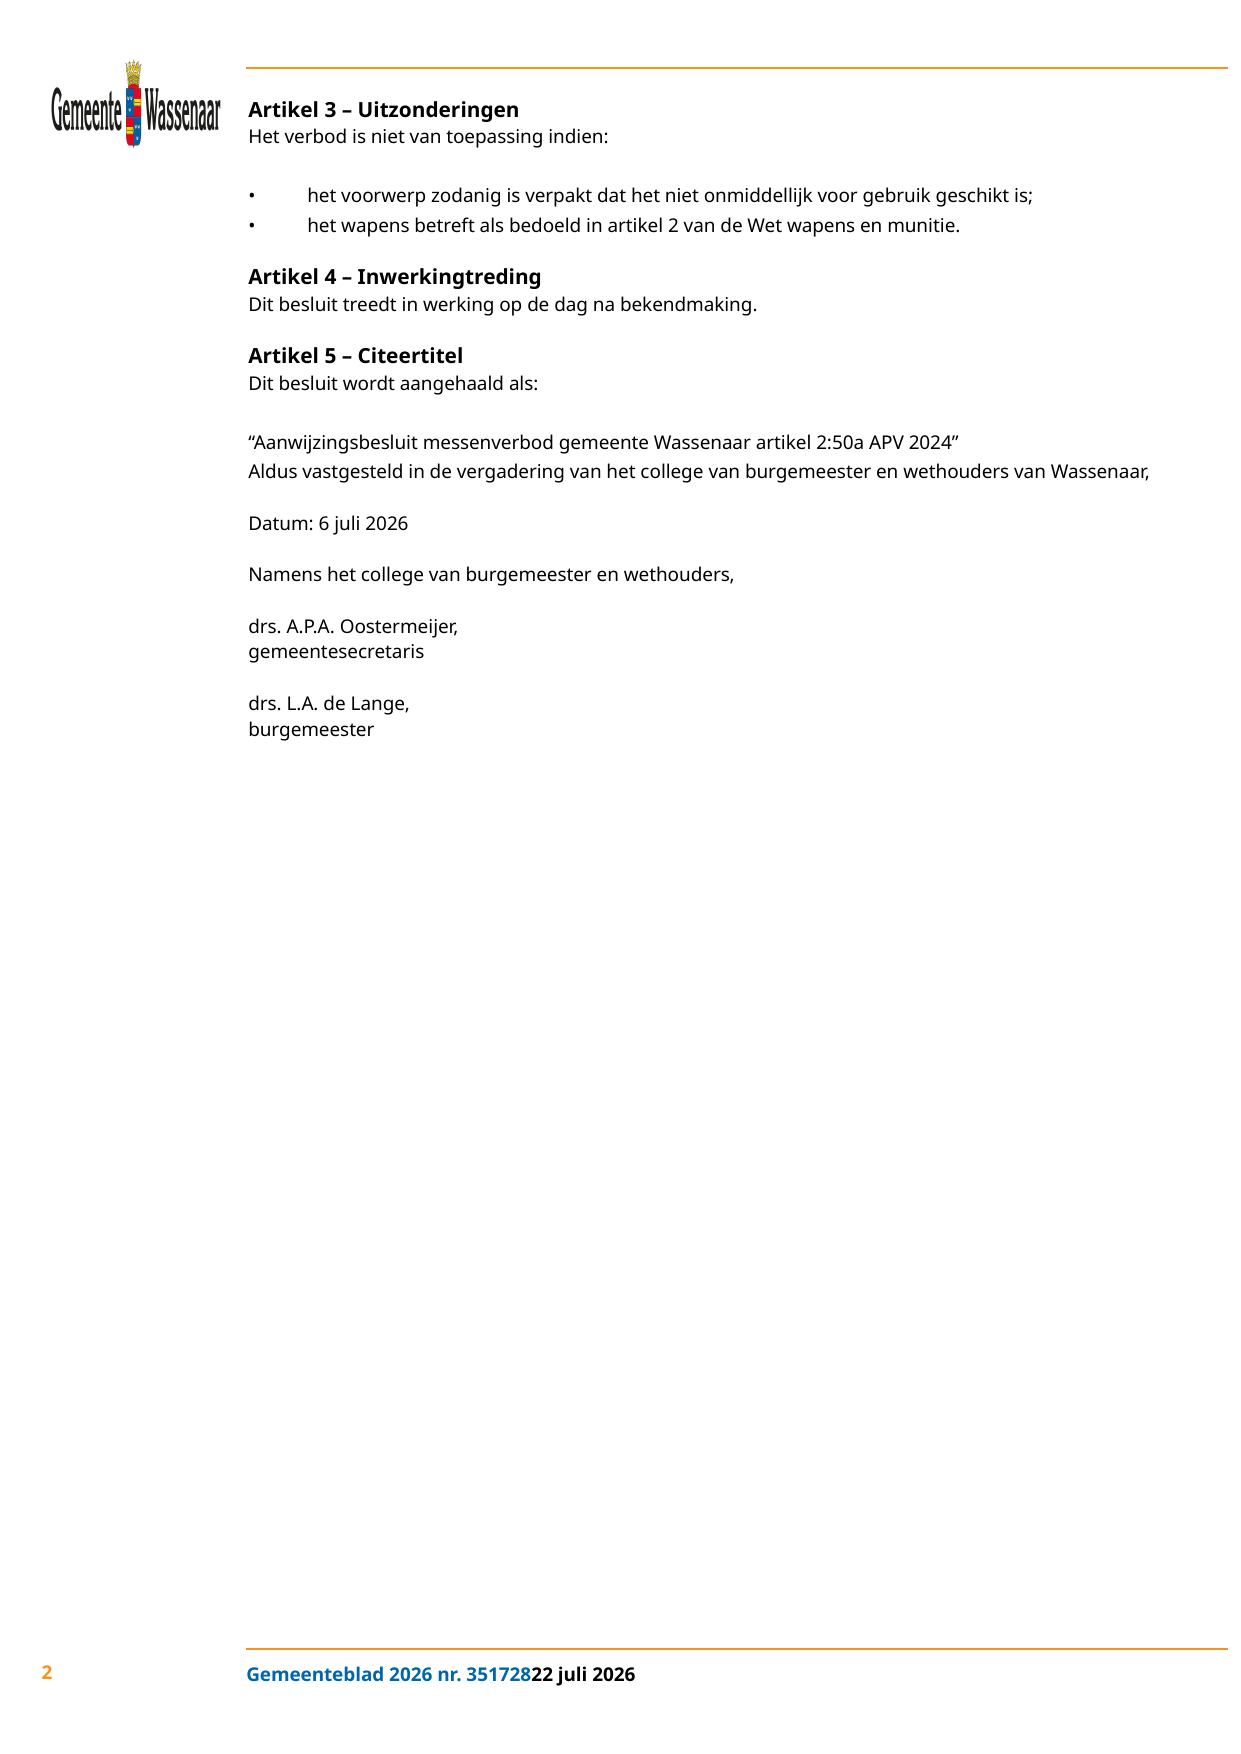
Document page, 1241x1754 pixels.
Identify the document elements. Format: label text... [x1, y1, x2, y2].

text Dit besluit wordt aangehaald als: [248, 370, 1152, 395]
list het wapens betreft als bedoeld in artikel 2 van de Wet wapens en munitie. [248, 212, 1152, 238]
text Artikel 5 – Citeertitel [248, 341, 1152, 370]
text burgemeester [248, 716, 1152, 741]
text Dit besluit treedt in werking op de dag na bekendmaking. [248, 291, 1152, 317]
text Artikel 3 – Uitzonderingen [248, 95, 1152, 123]
text Artikel 4 – Inwerkingtreding [248, 262, 1152, 291]
text gemeentesecretaris [248, 638, 1152, 664]
text drs. A.P.A. Oostermeijer, [248, 613, 1152, 638]
text Namens het college van burgemeester en wethouders, [248, 561, 1152, 587]
list het voorwerp zodanig is verpakt dat het niet onmiddellijk voor gebruik geschikt is; [248, 182, 1152, 208]
text “Aanwijzingsbesluit messenverbod gemeente Wassenaar artikel 2:50a APV 2024” [248, 429, 1152, 454]
text Datum: 6 juli 2026 [248, 510, 1152, 536]
text drs. L.A. de Lange, [248, 690, 1152, 716]
text Het verbod is niet van toepassing indien: [248, 123, 1152, 149]
text Aldus vastgesteld in de vergadering van het college van burgemeester en wethouders van Wassenaar, [248, 458, 1152, 484]
picture [41, 47, 231, 172]
